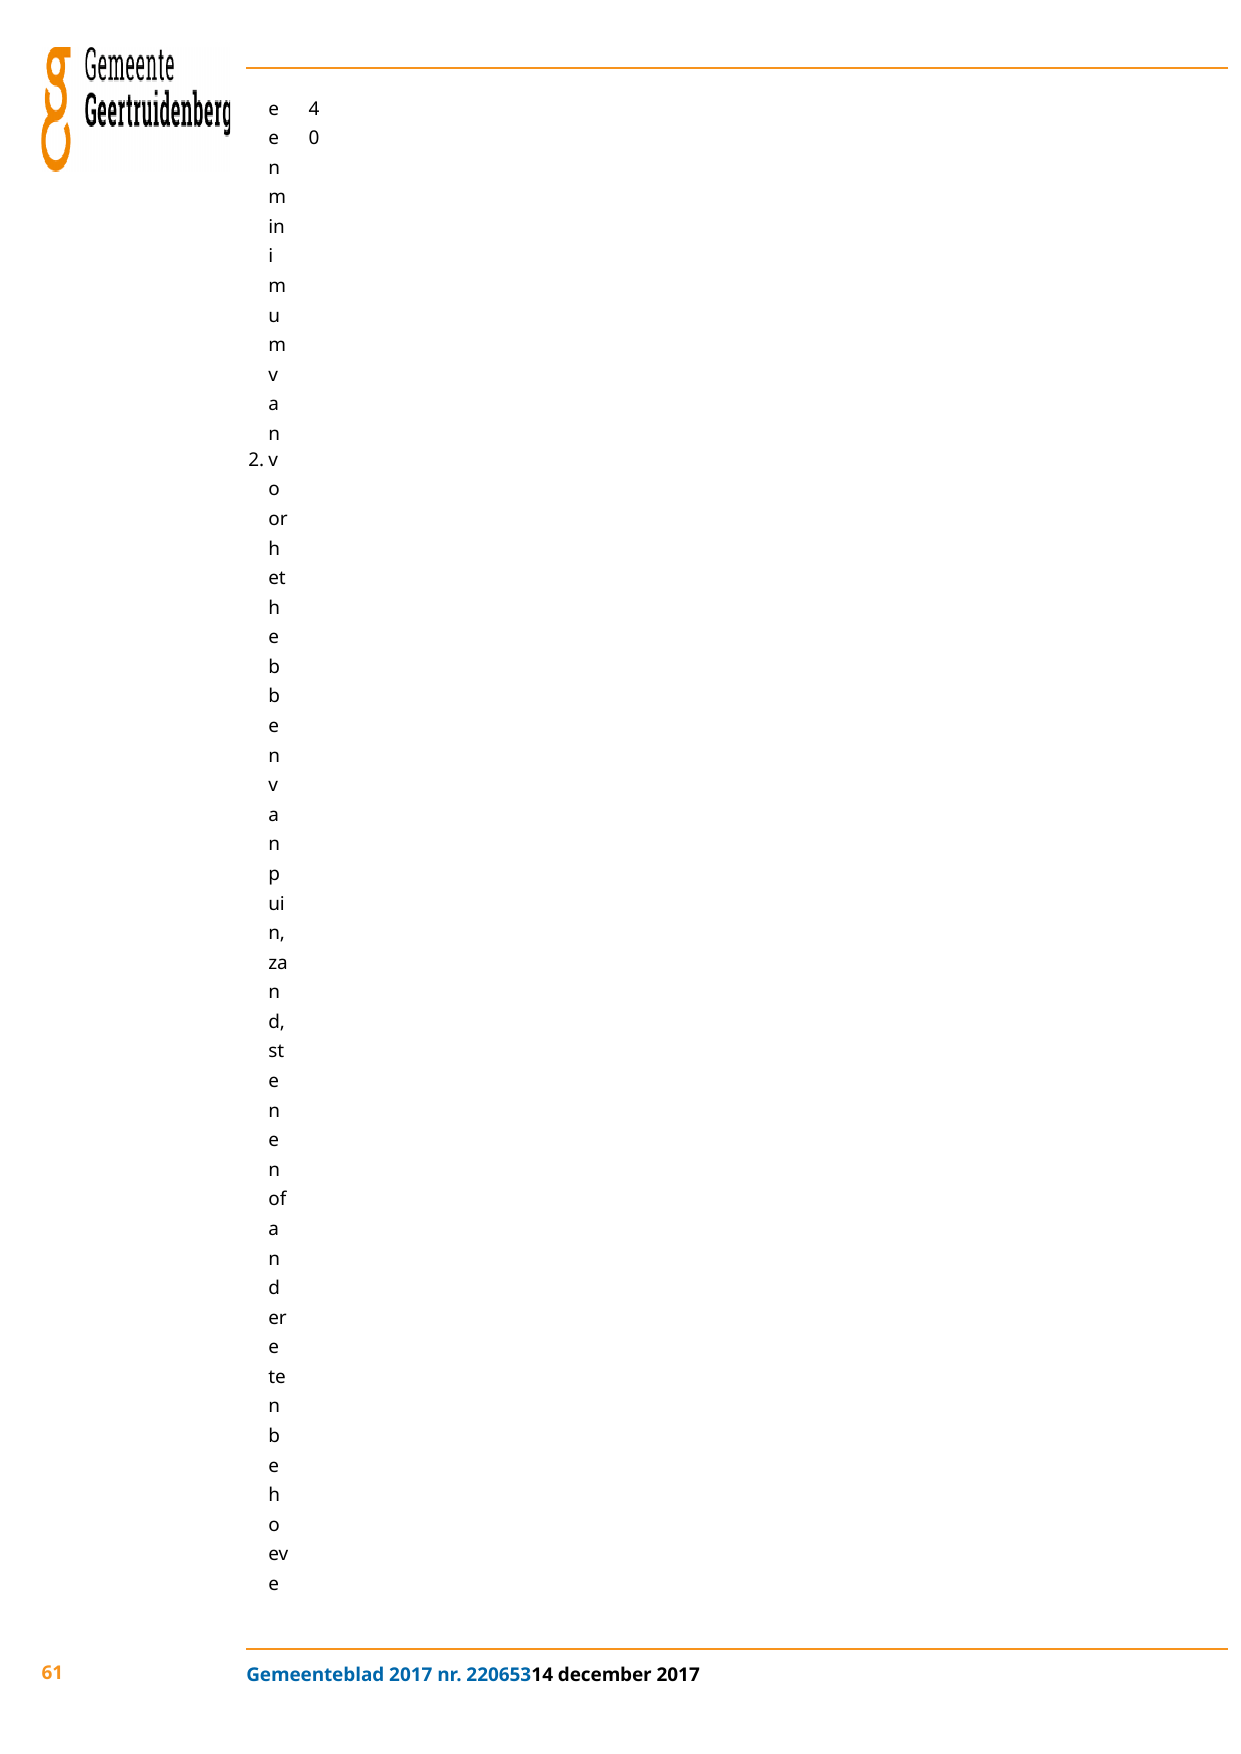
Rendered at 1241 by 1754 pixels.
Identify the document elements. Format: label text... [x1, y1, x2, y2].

table_cell [288, 95, 308, 446]
picture [41, 47, 231, 172]
table_cell [248, 95, 268, 446]
table_cell 2. [248, 446, 268, 1596]
table_cell voor het hebben van puin, zand, stenen of andere ten behoeve [268, 446, 288, 1596]
table_cell een minimum van [268, 95, 288, 446]
table_cell [288, 446, 308, 1596]
table_cell 40 [308, 95, 328, 446]
table_cell [308, 446, 328, 1596]
